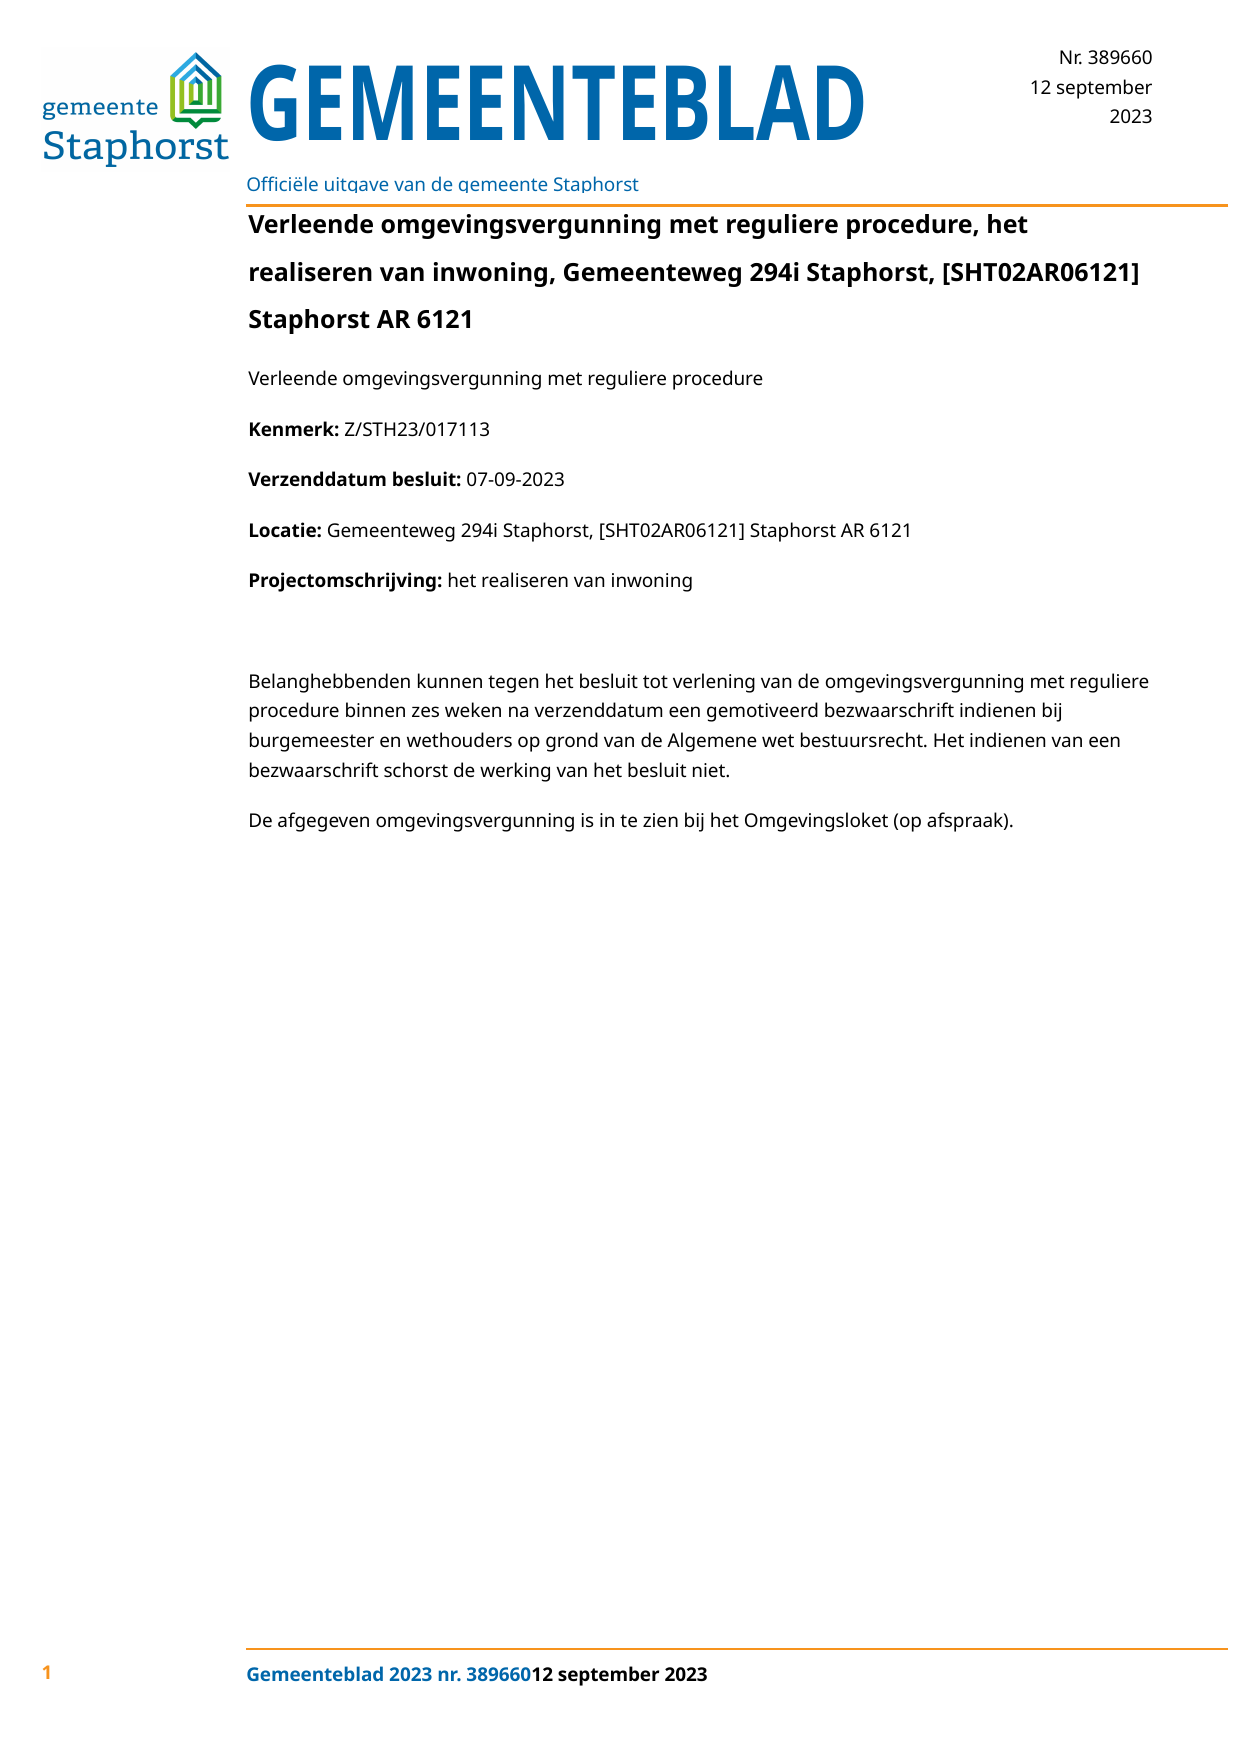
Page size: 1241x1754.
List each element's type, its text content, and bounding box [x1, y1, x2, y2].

text Verleende omgevingsvergunning met reguliere procedure, het realiseren van inwoning, Gemeenteweg 294i Staphorst, [SHT02AR06121] Staphorst AR 6121 [248, 207, 1152, 336]
text De afgegeven omgevingsvergunning is in te zien bij het Omgevingsloket (op afspraak). [248, 807, 1152, 833]
picture [41, 47, 231, 172]
text Verzenddatum besluit: 07-09-2023 [248, 466, 1152, 492]
text Belanghebbenden kunnen tegen het besluit tot verlening van de omgevingsvergunning met reguliere procedure binnen zes weken na verzenddatum een gemotiveerd bezwaarschrift indienen bij burgemeester en wethouders op grond van de Algemene wet bestuursrecht. Het indienen van een bezwaarschrift schorst de werking van het besluit niet. [248, 668, 1152, 782]
text Kenmerk: Z/STH23/017113 [248, 416, 1152, 442]
text Projectomschrijving: het realiseren van inwoning [248, 567, 1152, 593]
text Verleende omgevingsvergunning met reguliere procedure [248, 366, 1152, 391]
text Locatie: Gemeenteweg 294i Staphorst, [SHT02AR06121] Staphorst AR 6121 [248, 517, 1152, 542]
